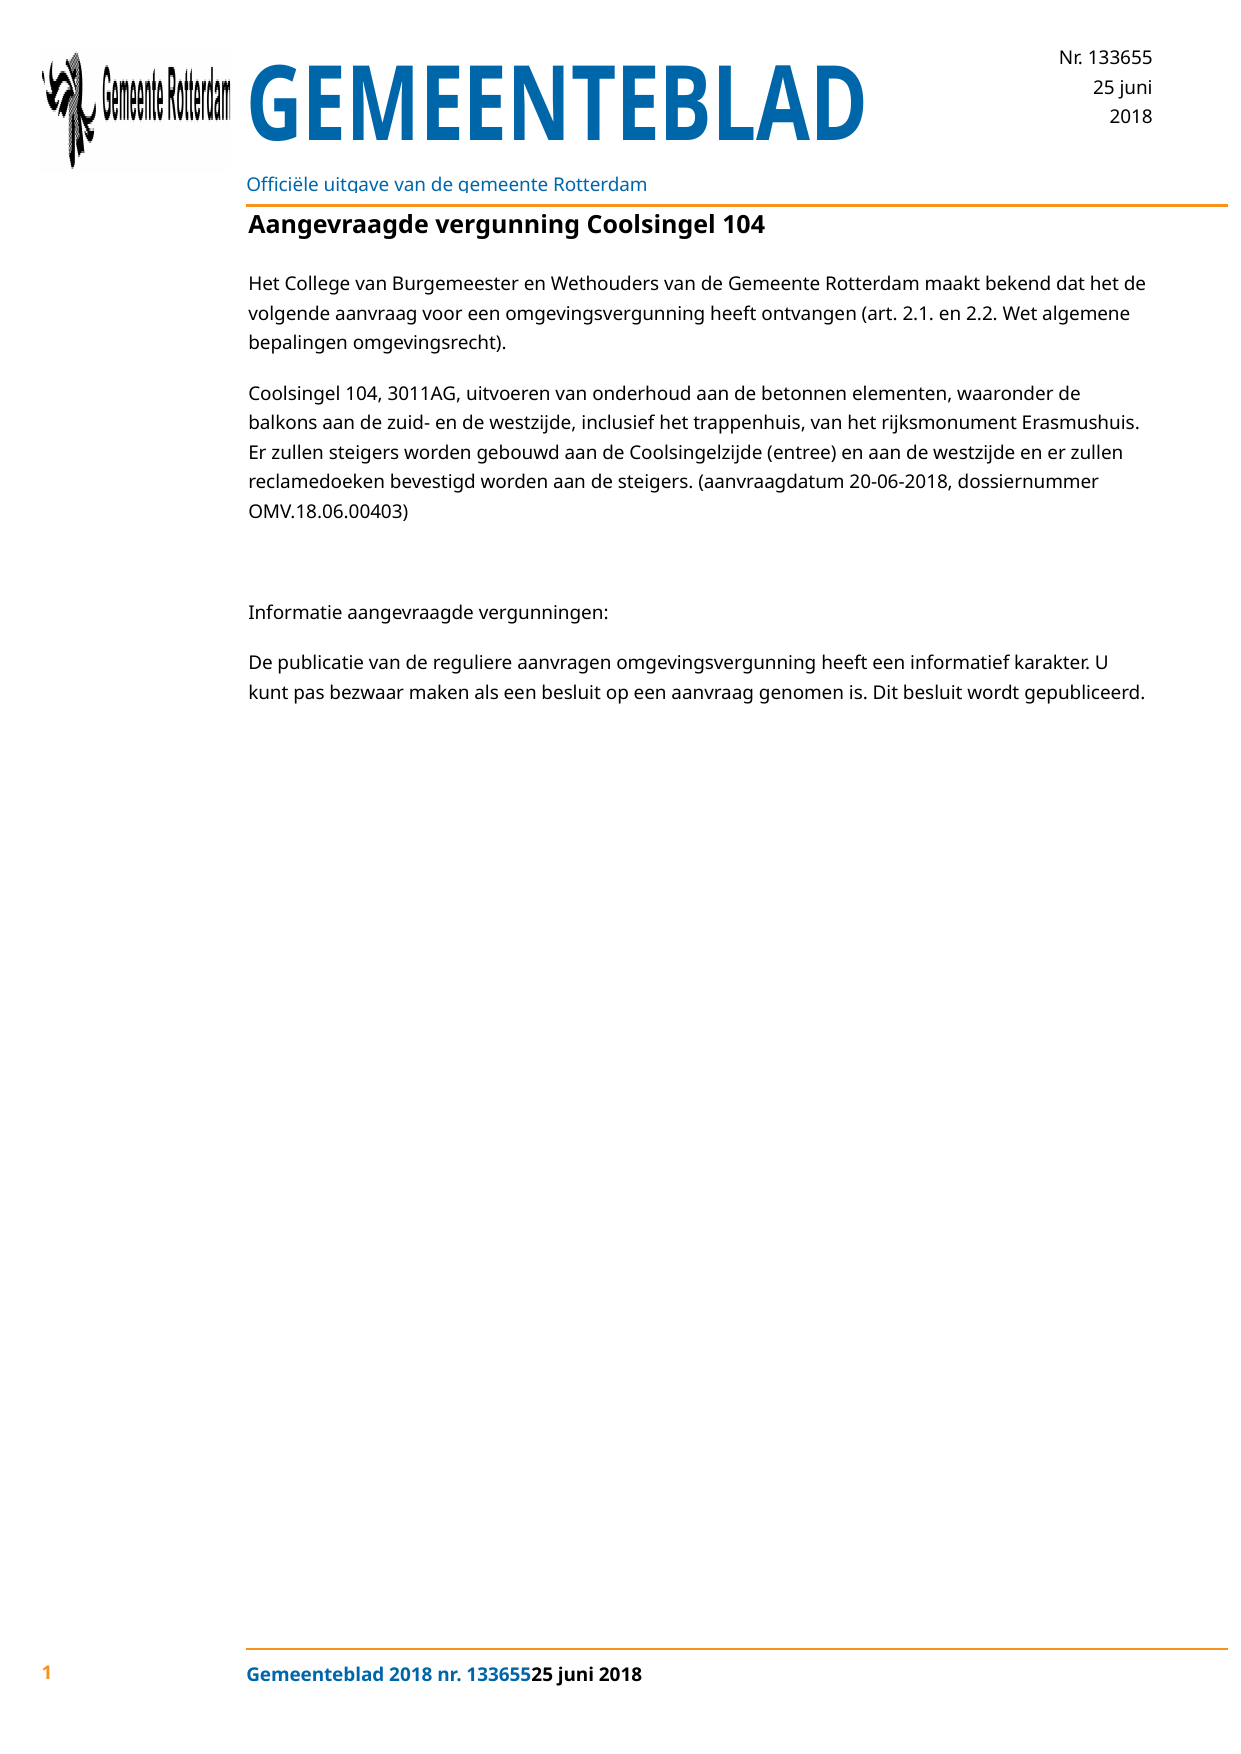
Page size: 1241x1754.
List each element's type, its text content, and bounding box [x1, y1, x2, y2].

text Informatie aangevraagde vergunningen: [248, 599, 1152, 625]
text Het College van Burgemeester en Wethouders van de Gemeente Rotterdam maakt bekend dat het de volgende aanvraag voor een omgevingsvergunning heeft ontvangen (art. 2.1. en 2.2. Wet algemene bepalingen omgevingsrecht). [248, 270, 1152, 355]
text De publicatie van de reguliere aanvragen omgevingsvergunning heeft een informatief karakter. U kunt pas bezwaar maken als een besluit op een aanvraag genomen is. Dit besluit wordt gepubliceerd. [248, 649, 1152, 705]
text Coolsingel 104, 3011AG, uitvoeren van onderhoud aan de betonnen elementen, waaronder de balkons aan de zuid- en de westzijde, inclusief het trappenhuis, van het rijksmonument Erasmushuis. Er zullen steigers worden gebouwd aan de Coolsingelzijde (entree) en aan de westzijde en er zullen reclamedoeken bevestigd worden aan de steigers. (aanvraagdatum 20-06-2018, dossiernummer OMV.18.06.00403) [248, 380, 1152, 524]
picture [41, 47, 231, 172]
text Aangevraagde vergunning Coolsingel 104 [248, 207, 1152, 241]
